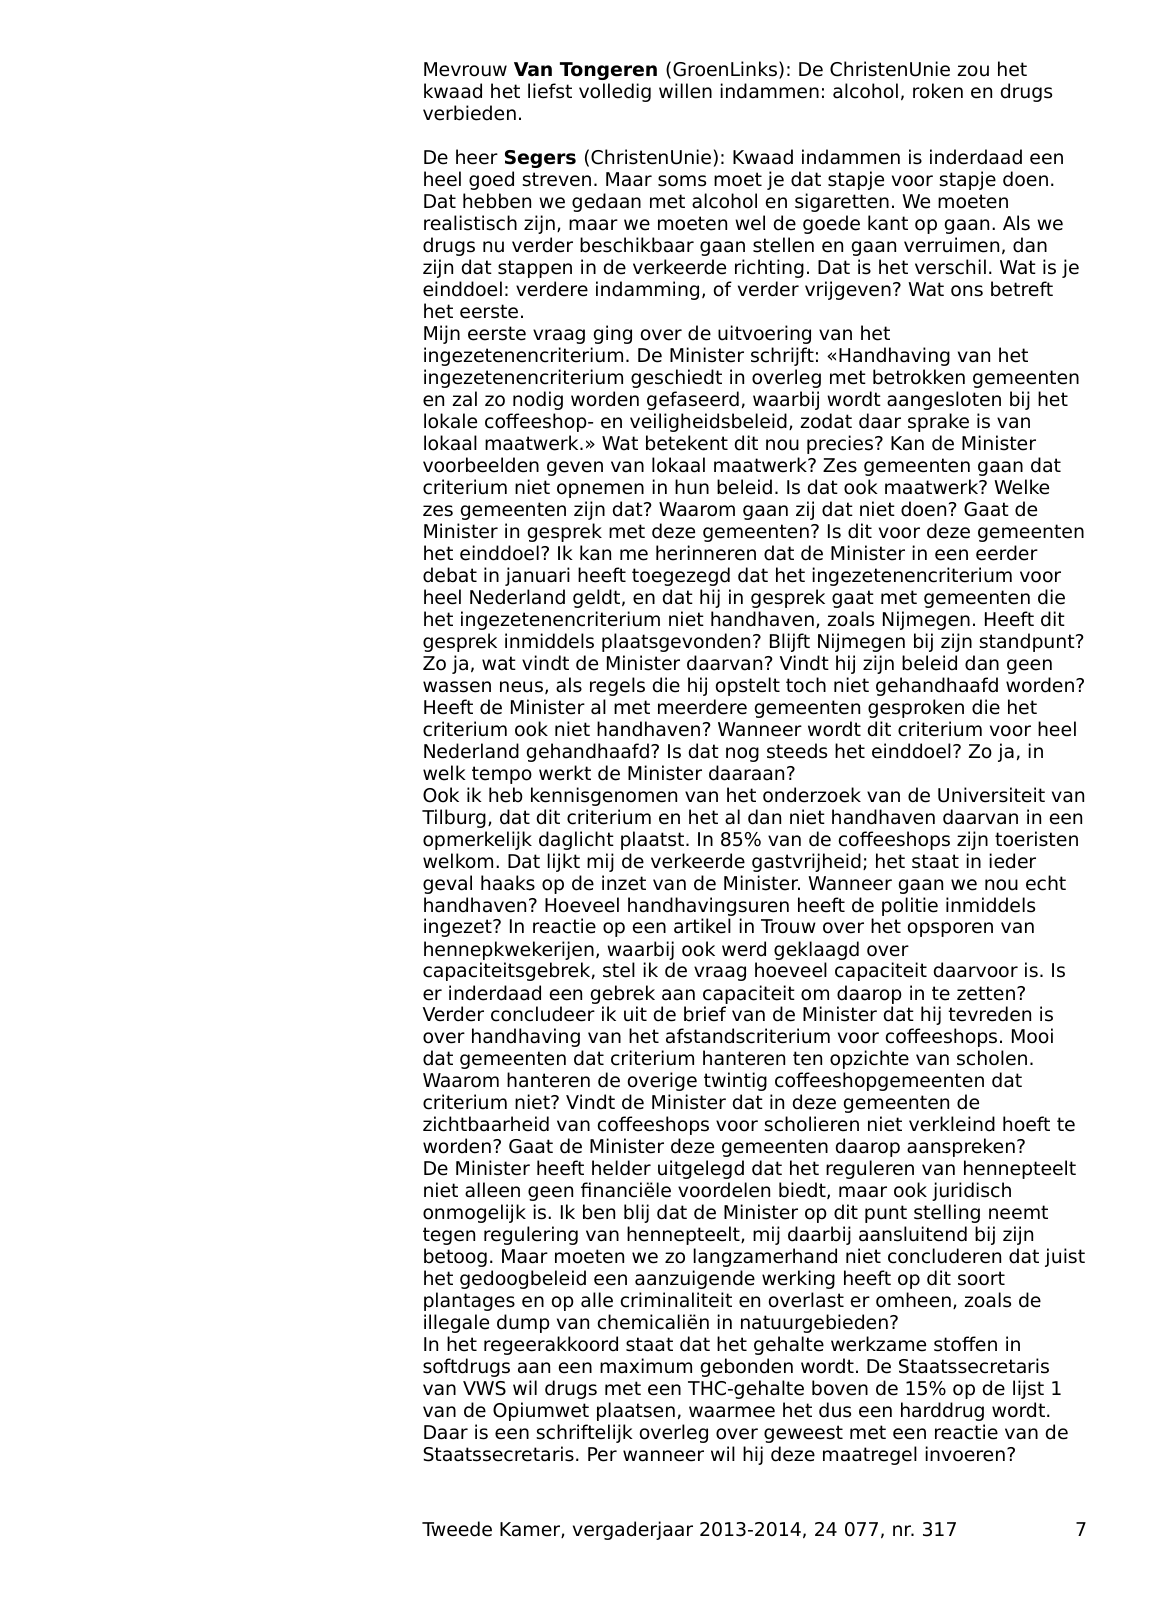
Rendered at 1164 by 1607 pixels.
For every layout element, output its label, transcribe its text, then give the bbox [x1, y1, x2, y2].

text Mevrouw Van Tongeren (GroenLinks): De ChristenUnie zou het kwaad het liefst volledig willen indammen: alcohol, roken en drugs verbieden. [422, 59, 1087, 125]
text Ook ik heb kennisgenomen van het onderzoek van de Universiteit van Tilburg, dat dit criterium en het al dan niet handhaven daarvan in een opmerkelijk daglicht plaatst. In 85% van de coffeeshops zijn toeristen welkom. Dat lijkt mij de verkeerde gastvrijheid; het staat in ieder geval haaks op de inzet van de Minister. Wanneer gaan we nou echt handhaven? Hoeveel handhavingsuren heeft de politie inmiddels ingezet? In reactie op een artikel in Trouw over het opsporen van hennepkwekerijen, waarbij ook werd geklaagd over capaciteitsgebrek, stel ik de vraag hoeveel capaciteit daarvoor is. Is er inderdaad een gebrek aan capaciteit om daarop in te zetten? Verder concludeer ik uit de brief van de Minister dat hij tevreden is over handhaving van het afstandscriterium voor coffeeshops. Mooi dat gemeenten dat criterium hanteren ten opzichte van scholen. Waarom hanteren de overige twintig coffeeshopgemeenten dat criterium niet? Vindt de Minister dat in deze gemeenten de zichtbaarheid van coffeeshops voor scholieren niet verkleind hoeft te worden? Gaat de Minister deze gemeenten daarop aanspreken? [422, 784, 1087, 1158]
text In het regeerakkoord staat dat het gehalte werkzame stoffen in softdrugs aan een maximum gebonden wordt. De Staatssecretaris van VWS wil drugs met een THC-gehalte boven de 15% op de lijst 1 van de Opiumwet plaatsen, waarmee het dus een harddrug wordt. Daar is een schriftelijk overleg over geweest met een reactie van de Staatssecretaris. Per wanneer wil hij deze maatregel invoeren? [422, 1334, 1087, 1466]
text Mijn eerste vraag ging over de uitvoering van het ingezetenencriterium. De Minister schrijft: «Handhaving van het ingezetenencriterium geschiedt in overleg met betrokken gemeenten en zal zo nodig worden gefaseerd, waarbij wordt aangesloten bij het lokale coffeeshop- en veiligheidsbeleid, zodat daar sprake is van lokaal maatwerk.» Wat betekent dit nou precies? Kan de Minister voorbeelden geven van lokaal maatwerk? Zes gemeenten gaan dat criterium niet opnemen in hun beleid. Is dat ook maatwerk? Welke zes gemeenten zijn dat? Waarom gaan zij dat niet doen? Gaat de Minister in gesprek met deze gemeenten? Is dit voor deze gemeenten het einddoel? Ik kan me herinneren dat de Minister in een eerder debat in januari heeft toegezegd dat het ingezetenencriterium voor heel Nederland geldt, en dat hij in gesprek gaat met gemeenten die het ingezetenencriterium niet handhaven, zoals Nijmegen. Heeft dit gesprek inmiddels plaatsgevonden? Blijft Nijmegen bij zijn standpunt? Zo ja, wat vindt de Minister daarvan? Vindt hij zijn beleid dan geen wassen neus, als regels die hij opstelt toch niet gehandhaafd worden? Heeft de Minister al met meerdere gemeenten gesproken die het criterium ook niet handhaven? Wanneer wordt dit criterium voor heel Nederland gehandhaafd? Is dat nog steeds het einddoel? Zo ja, in welk tempo werkt de Minister daaraan? [422, 323, 1087, 784]
text De heer Segers (ChristenUnie): Kwaad indammen is inderdaad een heel goed streven. Maar soms moet je dat stapje voor stapje doen. Dat hebben we gedaan met alcohol en sigaretten. We moeten realistisch zijn, maar we moeten wel de goede kant op gaan. Als we drugs nu verder beschikbaar gaan stellen en gaan verruimen, dan zijn dat stappen in de verkeerde richting. Dat is het verschil. Wat is je einddoel: verdere indamming, of verder vrijgeven? Wat ons betreft het eerste. [422, 147, 1087, 323]
text De Minister heeft helder uitgelegd dat het reguleren van hennepteelt niet alleen geen financiële voordelen biedt, maar ook juridisch onmogelijk is. Ik ben blij dat de Minister op dit punt stelling neemt tegen regulering van hennepteelt, mij daarbij aansluitend bij zijn betoog. Maar moeten we zo langzamerhand niet concluderen dat juist het gedoogbeleid een aanzuigende werking heeft op dit soort plantages en op alle criminaliteit en overlast er omheen, zoals de illegale dump van chemicaliën in natuurgebieden? [422, 1158, 1087, 1334]
